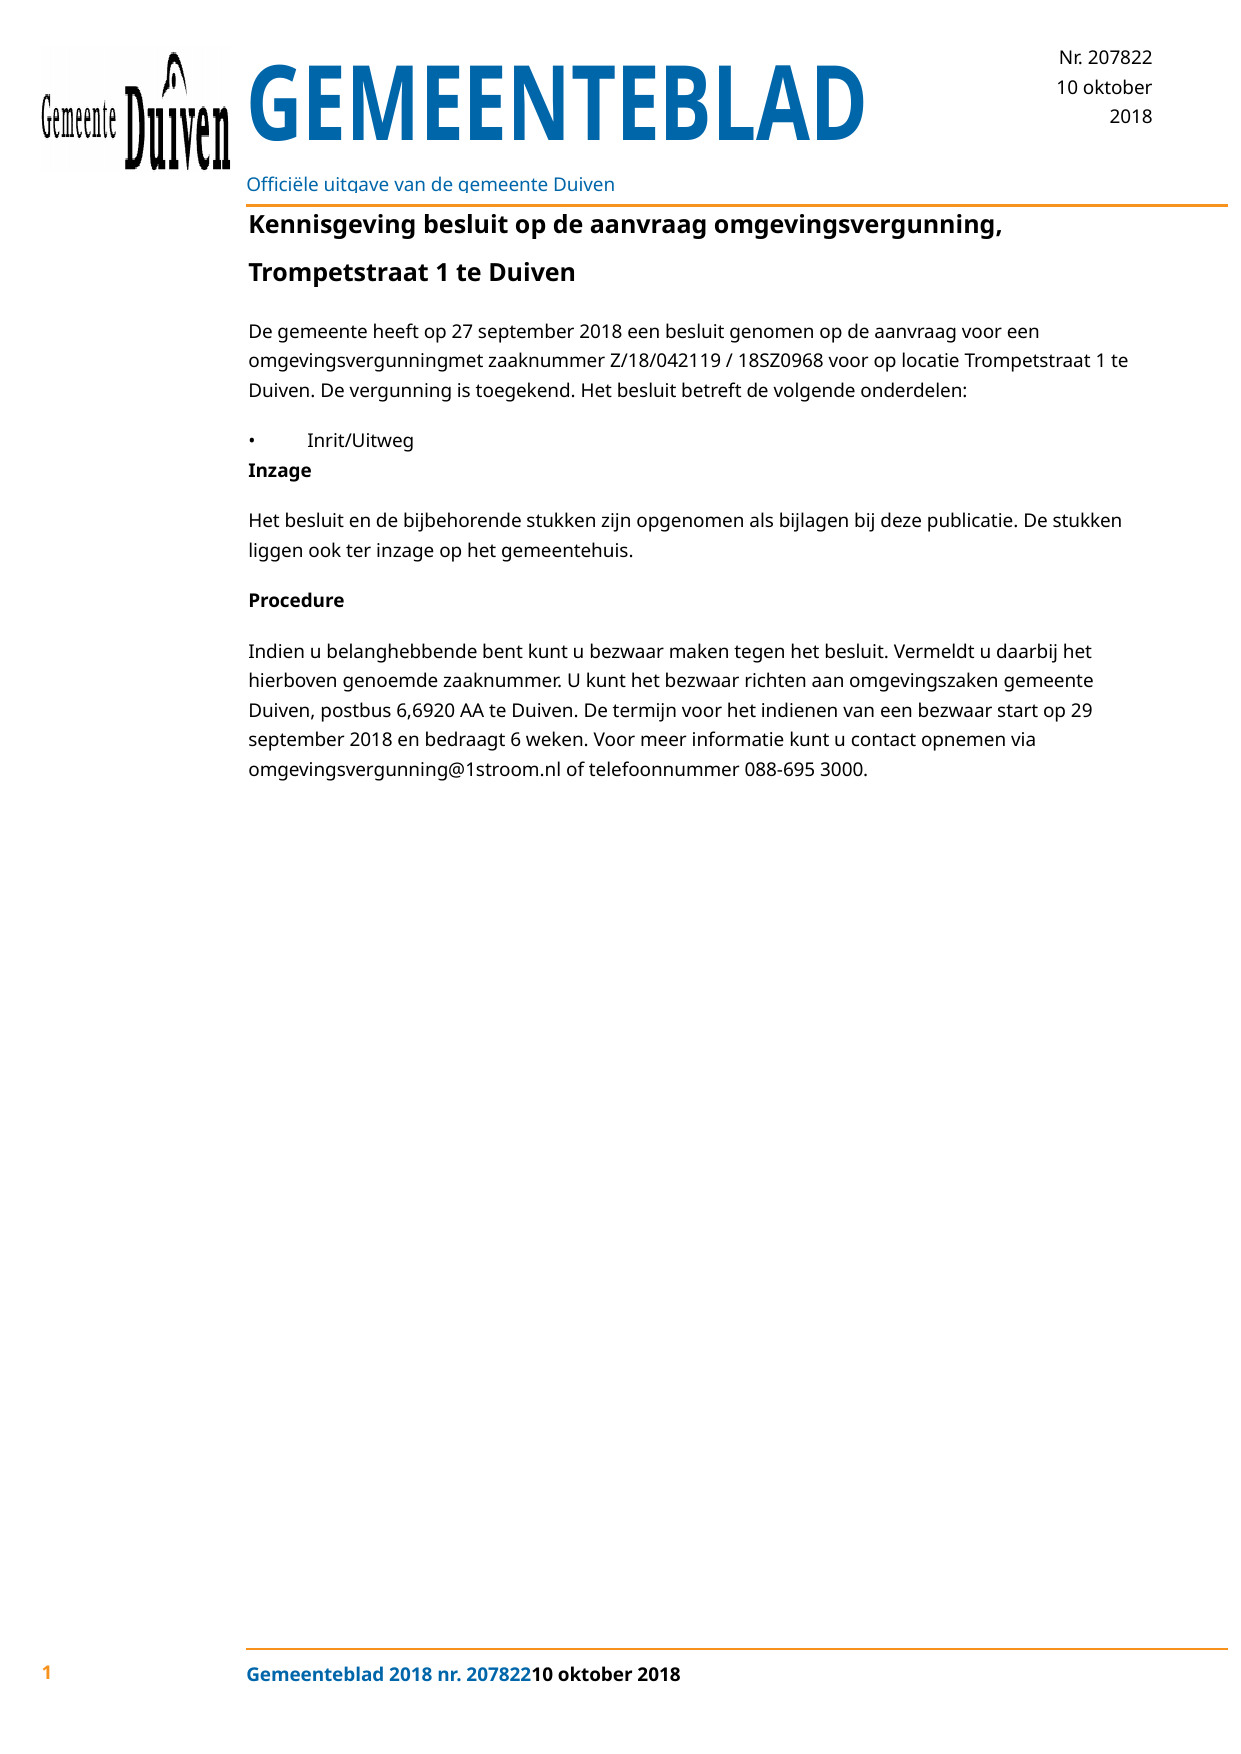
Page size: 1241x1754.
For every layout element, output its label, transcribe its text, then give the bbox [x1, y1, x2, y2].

text Inzage [248, 457, 1152, 483]
picture [41, 47, 231, 172]
text De gemeente heeft op 27 september 2018 een besluit genomen op de aanvraag voor een omgevingsvergunningmet zaaknummer Z/18/042119 / 18SZ0968 voor op locatie Trompetstraat 1 te Duiven. De vergunning is toegekend. Het besluit betreft de volgende onderdelen: [248, 318, 1152, 403]
list Inrit/Uitweg [248, 427, 1152, 453]
text Procedure [248, 587, 1152, 613]
text Het besluit en de bijbehorende stukken zijn opgenomen als bijlagen bij deze publicatie. De stukken liggen ook ter inzage op het gemeentehuis. [248, 507, 1152, 563]
text Indien u belanghebbende bent kunt u bezwaar maken tegen het besluit. Vermeldt u daarbij het hierboven genoemde zaaknummer. U kunt het bezwaar richten aan omgevingszaken gemeente Duiven, postbus 6,6920 AA te Duiven. De termijn voor het indienen van een bezwaar start op 29 september 2018 en bedraagt 6 weken. Voor meer informatie kunt u contact opnemen via omgevingsvergunning@1stroom.nl of telefoonnummer 088-695 3000. [248, 638, 1152, 782]
text Kennisgeving besluit op de aanvraag omgevingsvergunning, Trompetstraat 1 te Duiven [248, 207, 1152, 288]
